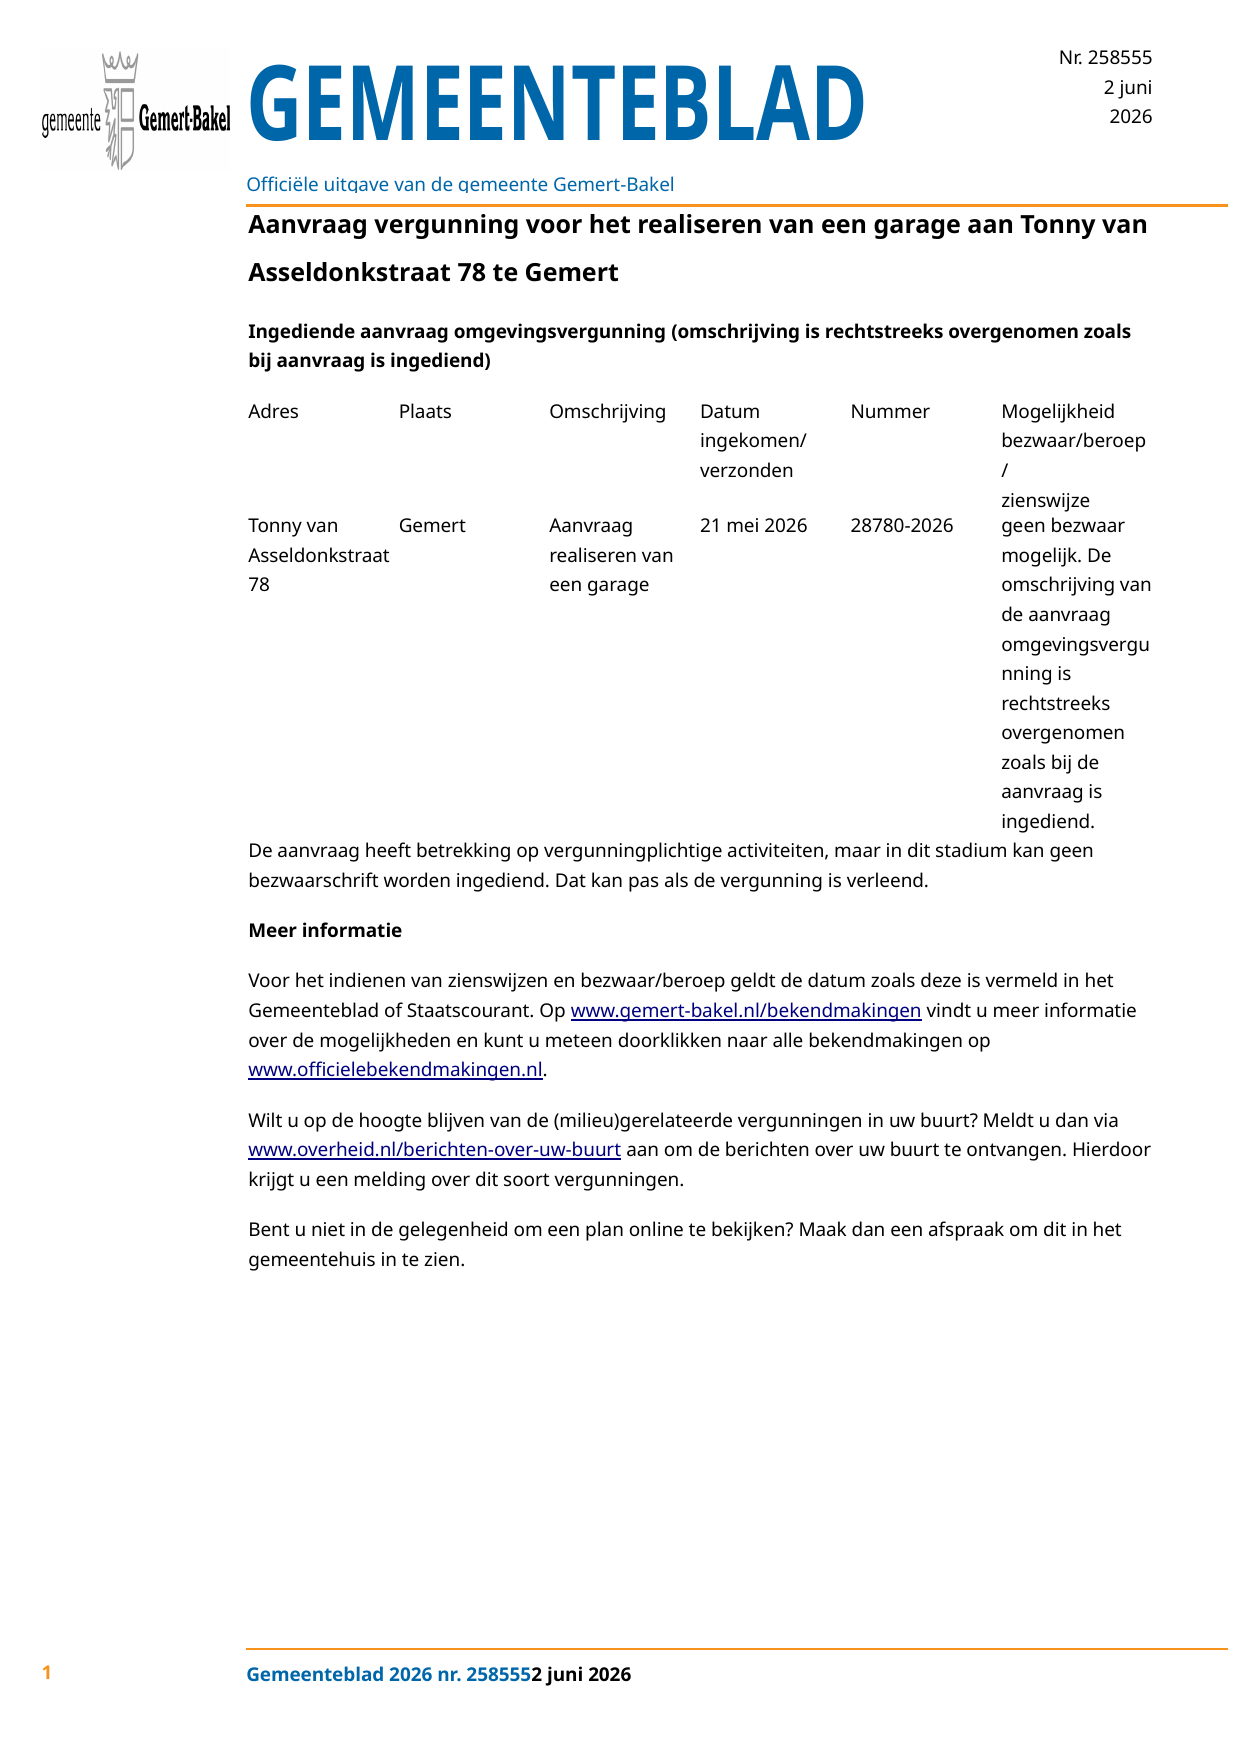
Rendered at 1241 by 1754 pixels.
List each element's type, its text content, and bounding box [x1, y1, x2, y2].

table_cell Aanvraag realiseren van een garage [549, 513, 700, 834]
table_cell Gemert [399, 513, 549, 834]
table_header Adres [248, 398, 398, 512]
text Wilt u op de hoogte blijven van de (milieu)gerelateerde vergunningen in uw buurt? Meldt u dan via www.overheid.nl/berichten-over-uw-buurt aan om de berichten over uw buurt te ontvangen. Hierdoor krijgt u een melding over dit soort vergunningen. [248, 1107, 1152, 1192]
table_header Nummer [850, 398, 1001, 512]
table_header Mogelijkheid bezwaar/beroep/ zienswijze [1001, 398, 1152, 512]
text Aanvraag vergunning voor het realiseren van een garage aan Tonny van Asseldonkstraat 78 te Gemert [248, 207, 1152, 288]
table_cell geen bezwaar mogelijk. De omschrijving van de aanvraag omgevingsvergunning is rechtstreeks overgenomen zoals bij de aanvraag is ingediend. [1001, 513, 1152, 834]
table_header Datum ingekomen/ verzonden [700, 398, 850, 512]
table_header Plaats [399, 398, 549, 512]
table_cell 28780-2026 [850, 513, 1001, 834]
text Meer informatie [248, 917, 1152, 943]
text Voor het indienen van zienswijzen en bezwaar/beroep geldt de datum zoals deze is vermeld in het Gemeenteblad of Staatscourant. Op www.gemert-bakel.nl/bekendmakingen vindt u meer informatie over de mogelijkheden en kunt u meteen doorklikken naar alle bekendmakingen op www.officielebekendmakingen.nl. [248, 968, 1152, 1082]
table_header Omschrijving [549, 398, 700, 512]
text De aanvraag heeft betrekking op vergunningplichtige activiteiten, maar in dit stadium kan geen bezwaarschrift worden ingediend. Dat kan pas als de vergunning is verleend. [248, 837, 1152, 893]
text Ingediende aanvraag omgevingsvergunning (omschrijving is rechtstreeks overgenomen zoals bij aanvraag is ingediend) [248, 318, 1152, 373]
table_cell 21 mei 2026 [700, 513, 850, 834]
text Bent u niet in de gelegenheid om een plan online te bekijken? Maak dan een afspraak om dit in het gemeentehuis in te zien. [248, 1216, 1152, 1272]
picture [41, 47, 231, 172]
table_cell Tonny van Asseldonkstraat 78 [248, 513, 398, 834]
